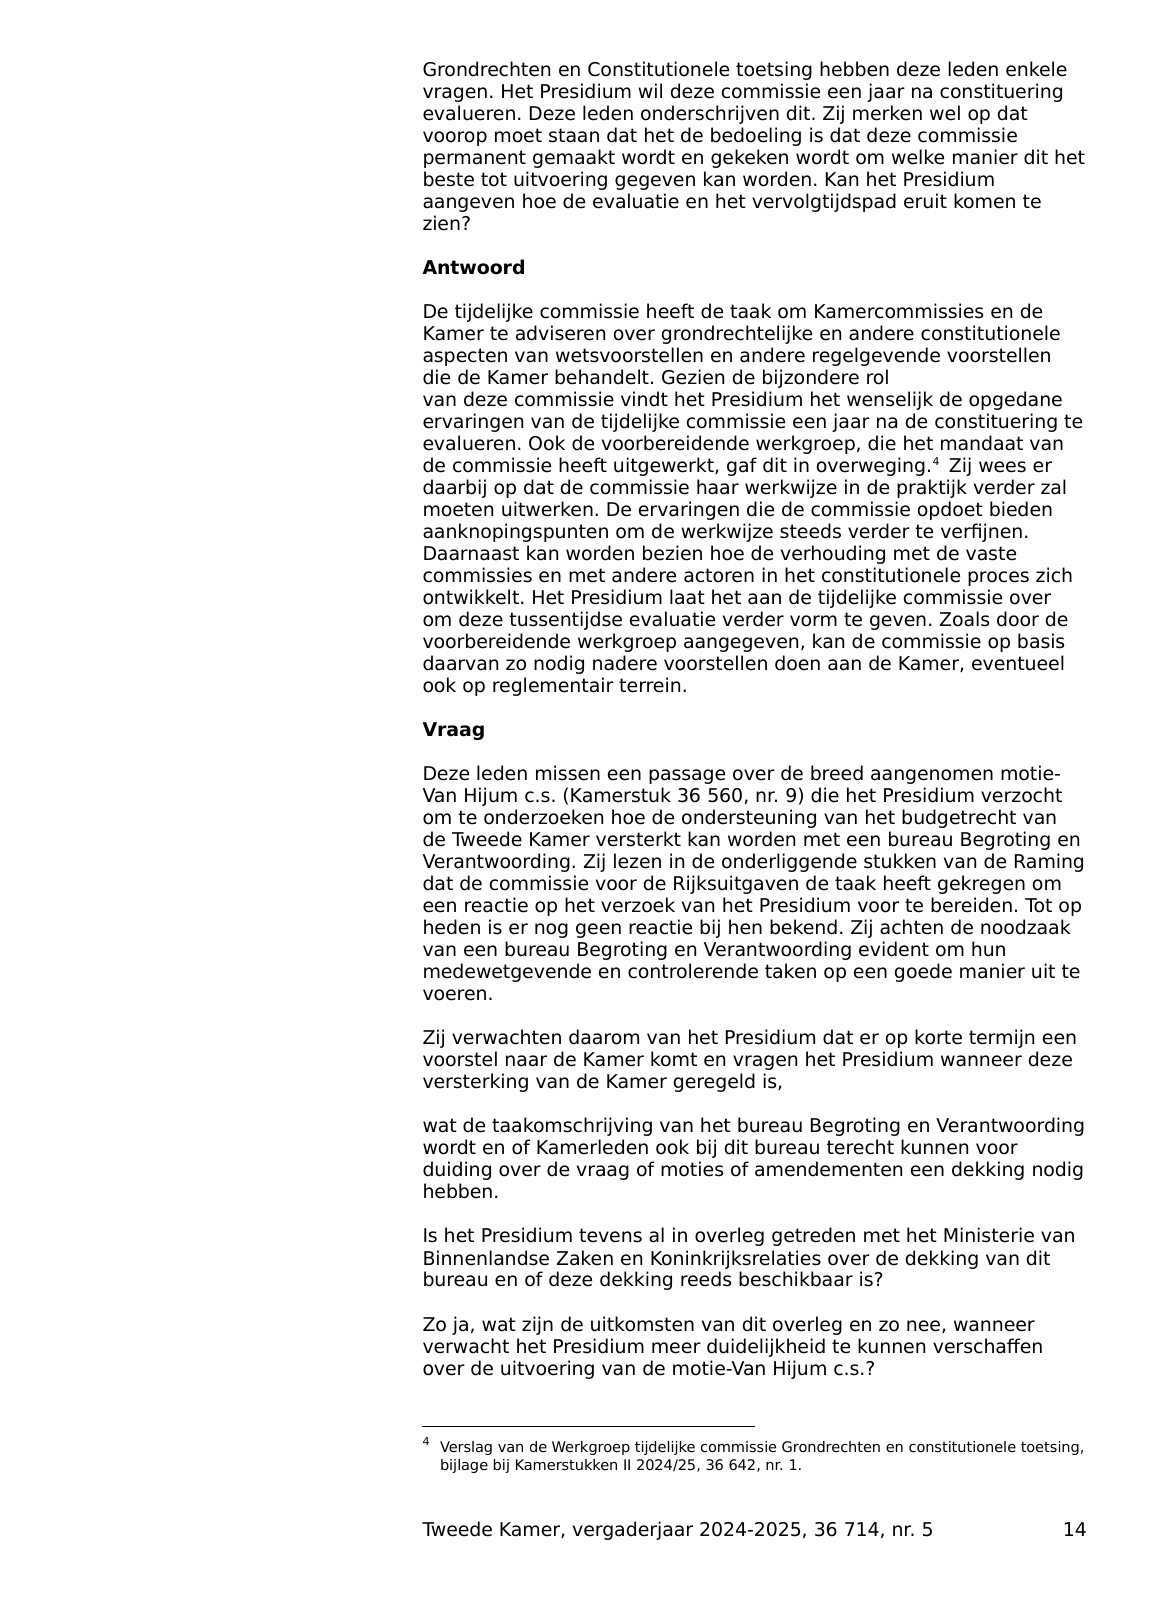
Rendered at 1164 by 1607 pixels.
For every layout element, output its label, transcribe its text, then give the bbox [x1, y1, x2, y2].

subtitle Antwoord [422, 257, 1087, 279]
text De tijdelijke commissie heeft de taak om Kamercommissies en de Kamer te adviseren over grondrechtelijke en andere constitutionele aspecten van wetsvoorstellen en andere regelgevende voorstellen die de Kamer behandelt. Gezien de bijzondere rol [422, 301, 1087, 389]
text Deze leden missen een passage over de breed aangenomen motie-Van Hijum c.s. (Kamerstuk 36 560, nr. 9) die het Presidium verzocht om te onderzoeken hoe de ondersteuning van het budgetrecht van de Tweede Kamer versterkt kan worden met een bureau Begroting en Verantwoording. Zij lezen in de onderliggende stukken van de Raming dat de commissie voor de Rijksuitgaven de taak heeft gekregen om een reactie op het verzoek van het Presidium voor te bereiden. Tot op heden is er nog geen reactie bij hen bekend. Zij achten de noodzaak van een bureau Begroting en Verantwoording evident om hun medewetgevende en controlerende taken op een goede manier uit te voeren. [422, 763, 1087, 1005]
subtitle Vraag [422, 719, 1087, 741]
text Is het Presidium tevens al in overleg getreden met het Ministerie van Binnenlandse Zaken en Koninkrijksrelaties over de dekking van dit bureau en of deze dekking reeds beschikbaar is? [422, 1225, 1087, 1291]
text van deze commissie vindt het Presidium het wenselijk de opgedane ervaringen van de tijdelijke commissie een jaar na de constituering te evalueren. Ook de voorbereidende werkgroep, die het mandaat van de commissie heeft uitgewerkt, gaf dit in overweging. Zij wees er daarbij op dat de commissie haar werkwijze in de praktijk verder zal moeten uitwerken. De ervaringen die de commissie opdoet bieden aanknopingspunten om de werkwijze steeds verder te verfijnen. Daarnaast kan worden bezien hoe de verhouding met de vaste commissies en met andere actoren in het constitutionele proces zich ontwikkelt. Het Presidium laat het aan de tijdelijke commissie over om deze tussentijdse evaluatie verder vorm te geven. Zoals door de voorbereidende werkgroep aangegeven, kan de commissie op basis daarvan zo nodig nadere voorstellen doen aan de Kamer, eventueel ook op reglementair terrein. [422, 389, 1087, 697]
text wat de taakomschrijving van het bureau Begroting en Verantwoording wordt en of Kamerleden ook bij dit bureau terecht kunnen voor duiding over de vraag of moties of amendementen een dekking nodig hebben. [422, 1115, 1087, 1203]
text Grondrechten en Constitutionele toetsing hebben deze leden enkele vragen. Het Presidium wil deze commissie een jaar na constituering evalueren. Deze leden onderschrijven dit. Zij merken wel op dat voorop moet staan dat het de bedoeling is dat deze commissie permanent gemaakt wordt en gekeken wordt om welke manier dit het beste tot uitvoering gegeven kan worden. Kan het Presidium aangeven hoe de evaluatie en het vervolgtijdspad eruit komen te zien? [422, 59, 1087, 235]
text Zo ja, wat zijn de uitkomsten van dit overleg en zo nee, wanneer verwacht het Presidium meer duidelijkheid te kunnen verschaffen over de uitvoering van de motie-Van Hijum c.s.? [422, 1313, 1087, 1379]
text Zij verwachten daarom van het Presidium dat er op korte termijn een voorstel naar de Kamer komt en vragen het Presidium wanneer deze versterking van de Kamer geregeld is, [422, 1027, 1087, 1093]
text Verslag van de Werkgroep tijdelijke commissie Grondrechten en constitutionele toetsing, bijlage bij Kamerstukken II 2024/25, 36 642, nr. 1. [422, 1435, 1087, 1474]
